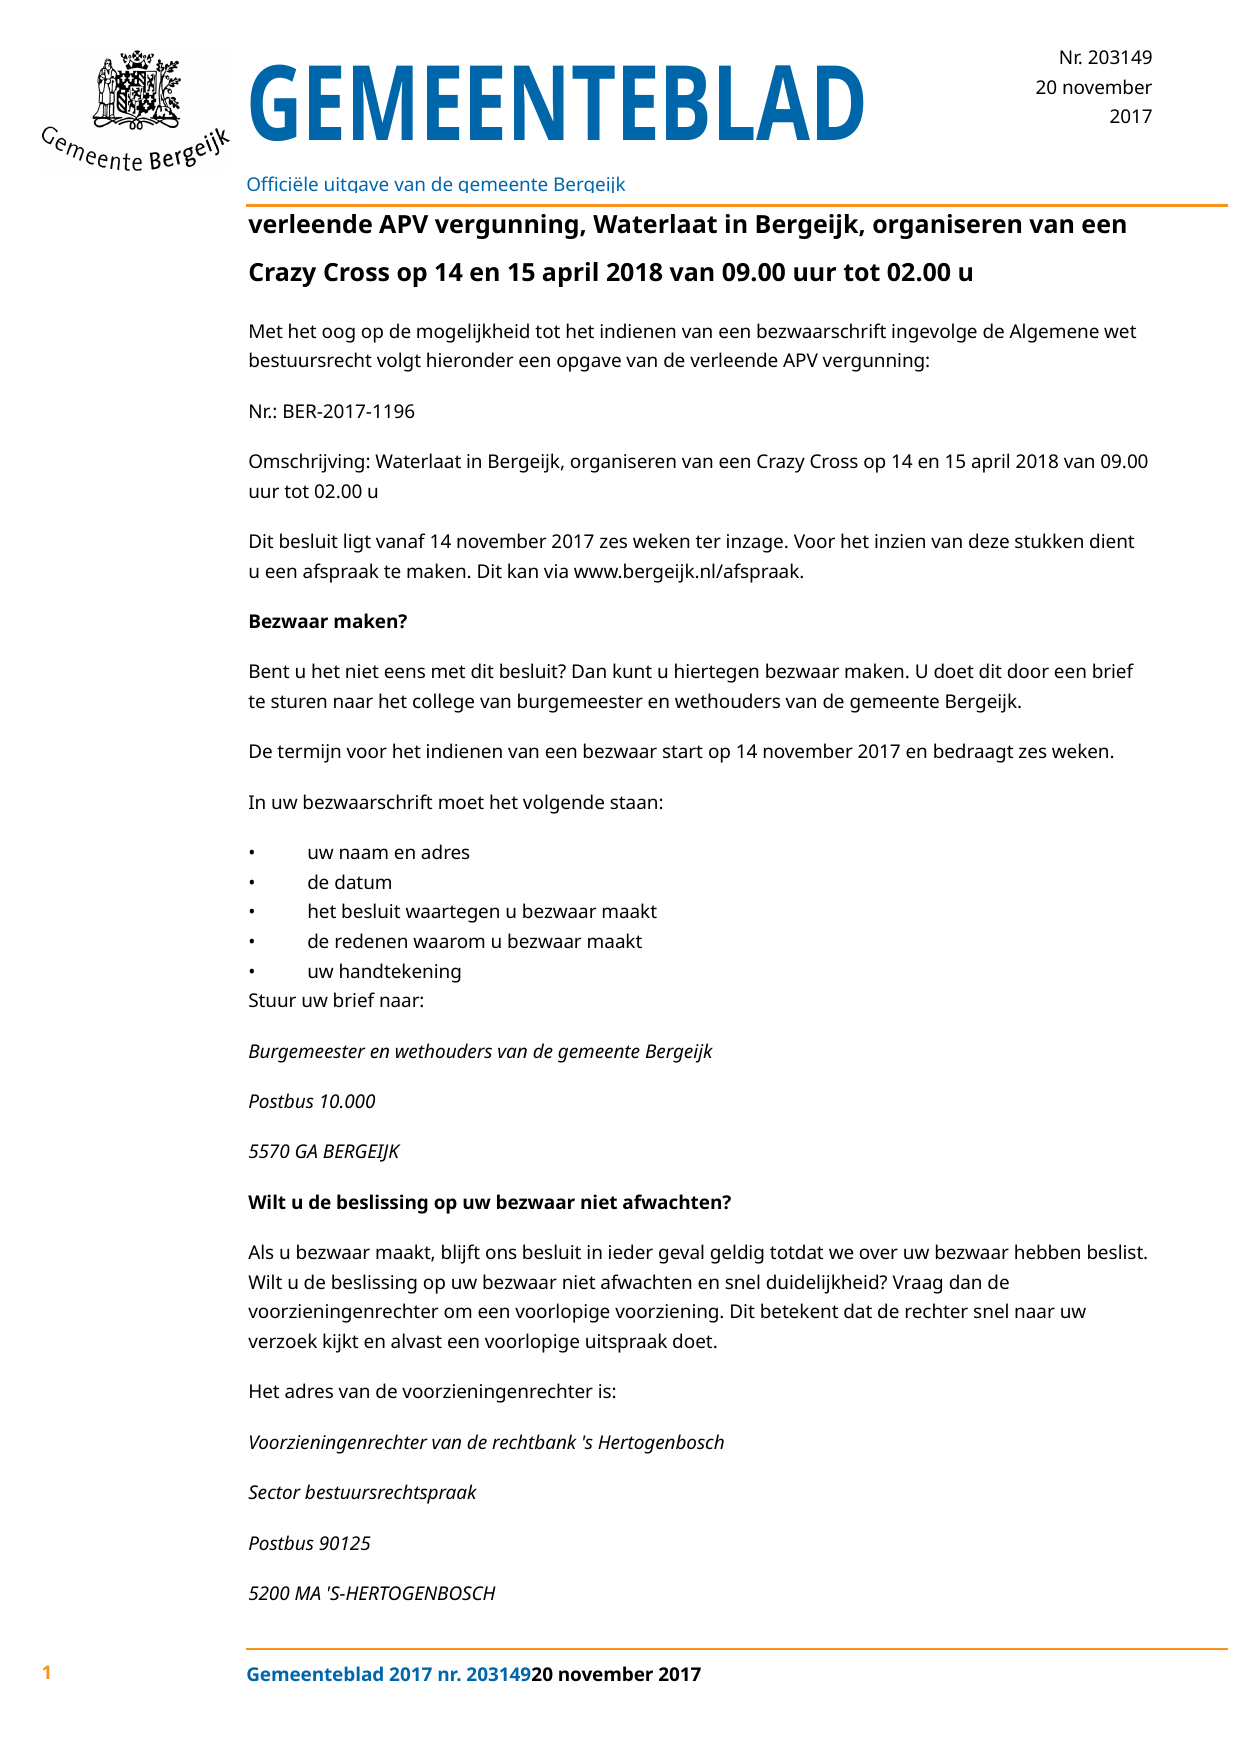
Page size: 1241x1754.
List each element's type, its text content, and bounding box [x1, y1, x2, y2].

text Wilt u de beslissing op uw bezwaar niet afwachten? [248, 1189, 1152, 1215]
text 5570 GA BERGEIJK [248, 1139, 1152, 1164]
text In uw bezwaarschrift moet het volgende staan: [248, 789, 1152, 815]
text Dit besluit ligt vanaf 14 november 2017 zes weken ter inzage. Voor het inzien van deze stukken dient u een afspraak te maken. Dit kan via www.bergeijk.nl/afspraak. [248, 528, 1152, 584]
list uw handtekening [248, 958, 1152, 984]
text Nr.: BER-2017-1196 [248, 398, 1152, 424]
text verleende APV vergunning, Waterlaat in Bergeijk, organiseren van een Crazy Cross op 14 en 15 april 2018 van 09.00 uur tot 02.00 u [248, 207, 1152, 288]
text Bent u het niet eens met dit besluit? Dan kunt u hiertegen bezwaar maken. U doet dit door een brief te sturen naar het college van burgemeester en wethouders van de gemeente Bergeijk. [248, 659, 1152, 714]
list uw naam en adres [248, 839, 1152, 865]
list de redenen waarom u bezwaar maakt [248, 928, 1152, 954]
list het besluit waartegen u bezwaar maakt [248, 899, 1152, 924]
text Voorzieningenrechter van de rechtbank 's Hertogenbosch [248, 1429, 1152, 1455]
text Het adres van de voorzieningenrechter is: [248, 1379, 1152, 1404]
text Postbus 10.000 [248, 1088, 1152, 1114]
text Postbus 90125 [248, 1530, 1152, 1556]
text Sector bestuursrechtspraak [248, 1479, 1152, 1505]
picture [41, 47, 231, 172]
text Als u bezwaar maakt, blijft ons besluit in ieder geval geldig totdat we over uw bezwaar hebben beslist. Wilt u de beslissing op uw bezwaar niet afwachten en snel duidelijkheid? Vraag dan de voorzieningenrechter om een voorlopige voorziening. Dit betekent dat de rechter snel naar uw verzoek kijkt en alvast een voorlopige uitspraak doet. [248, 1239, 1152, 1354]
text Bezwaar maken? [248, 608, 1152, 634]
text 5200 MA 'S-HERTOGENBOSCH [248, 1580, 1152, 1606]
list de datum [248, 869, 1152, 895]
text Burgemeester en wethouders van de gemeente Bergeijk [248, 1038, 1152, 1064]
text Met het oog op de mogelijkheid tot het indienen van een bezwaarschrift ingevolge de Algemene wet bestuursrecht volgt hieronder een opgave van de verleende APV vergunning: [248, 318, 1152, 373]
text De termijn voor het indienen van een bezwaar start op 14 november 2017 en bedraagt zes weken. [248, 739, 1152, 764]
text Omschrijving: Waterlaat in Bergeijk, organiseren van een Crazy Cross op 14 en 15 april 2018 van 09.00 uur tot 02.00 u [248, 448, 1152, 504]
text Stuur uw brief naar: [248, 987, 1152, 1013]
